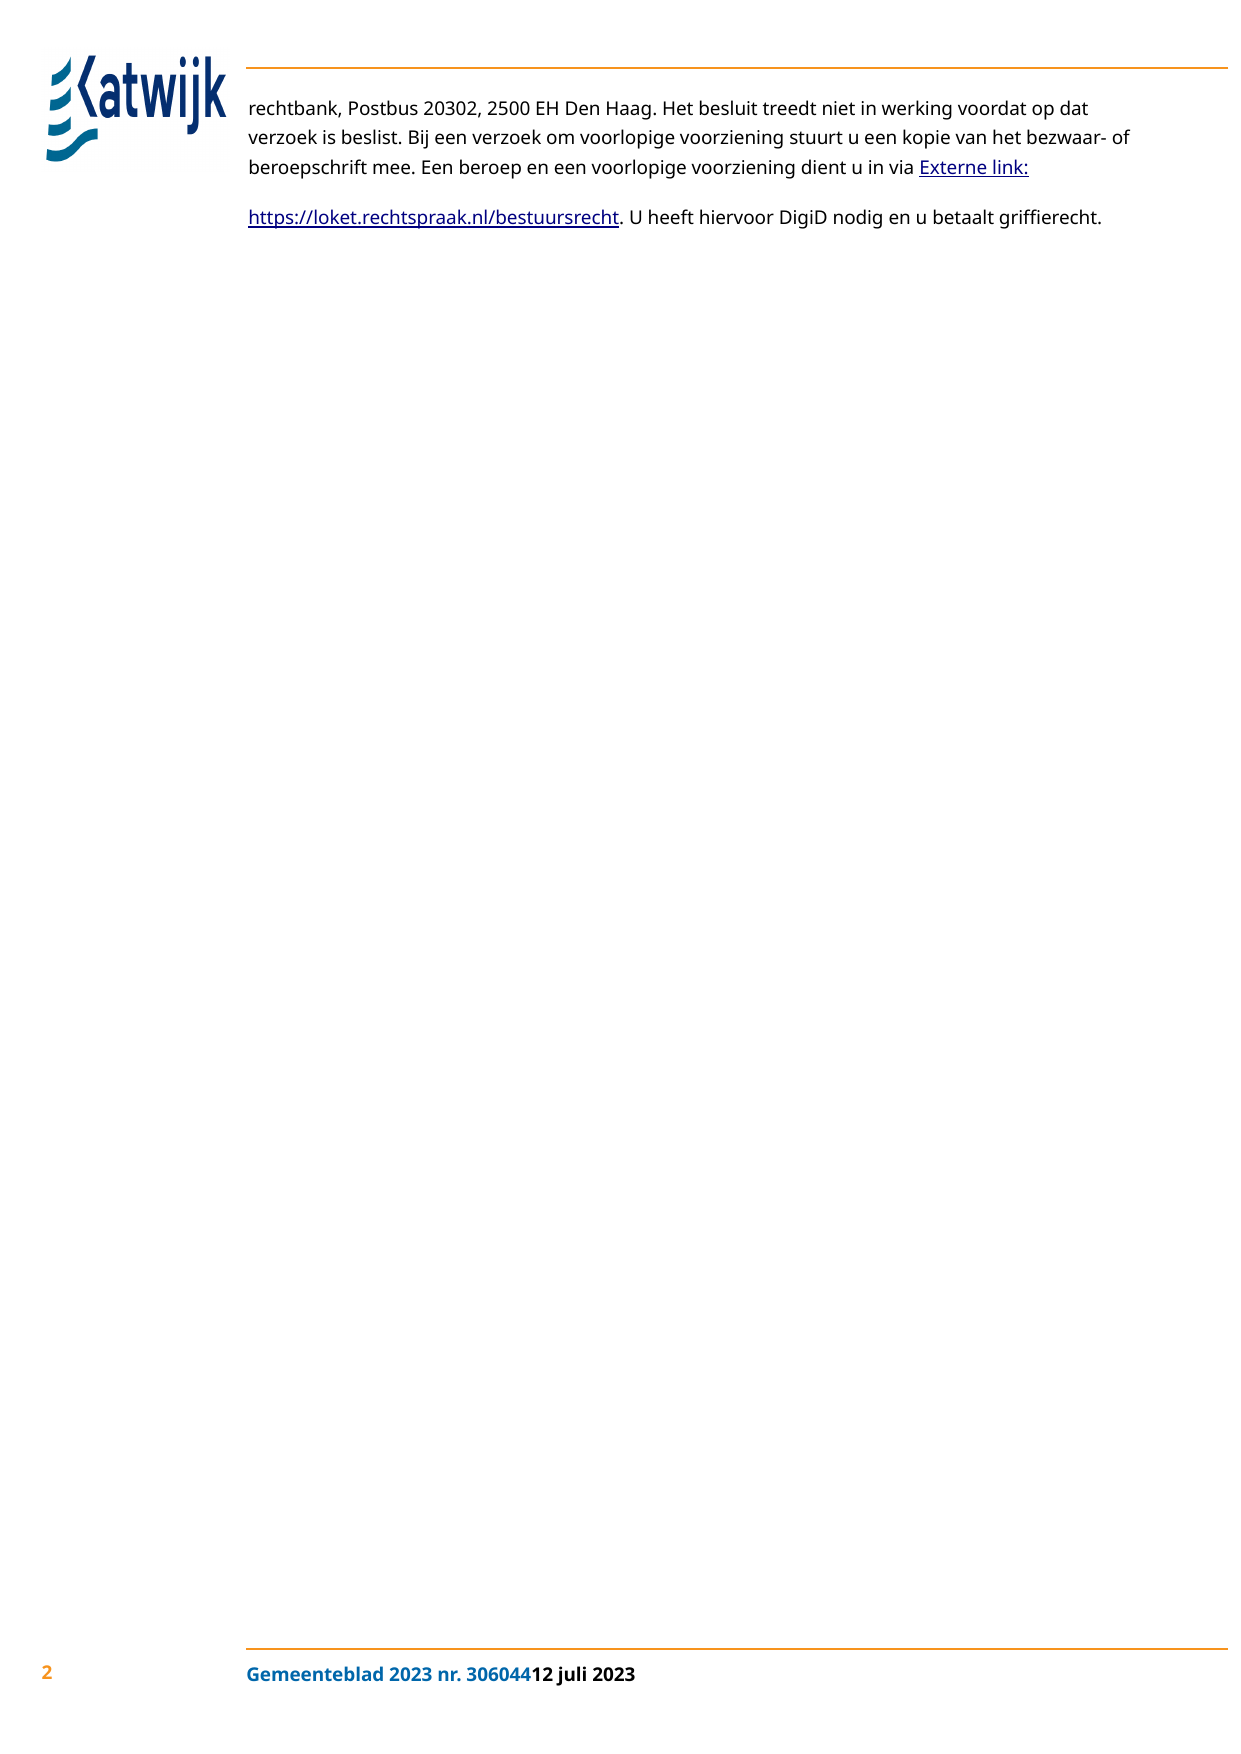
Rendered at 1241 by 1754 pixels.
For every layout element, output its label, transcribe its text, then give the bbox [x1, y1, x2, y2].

picture [41, 47, 231, 172]
text rechtbank, Postbus 20302, 2500 EH Den Haag. Het besluit treedt niet in werking voordat op dat verzoek is beslist. Bij een verzoek om voorlopige voorziening stuurt u een kopie van het bezwaar- of beroepschrift mee. Een beroep en een voorlopige voorziening dient u in via Externe link: [248, 95, 1152, 180]
text https://loket.rechtspraak.nl/bestuursrecht. U heeft hiervoor DigiD nodig en u betaalt griffierecht. [248, 204, 1152, 230]
